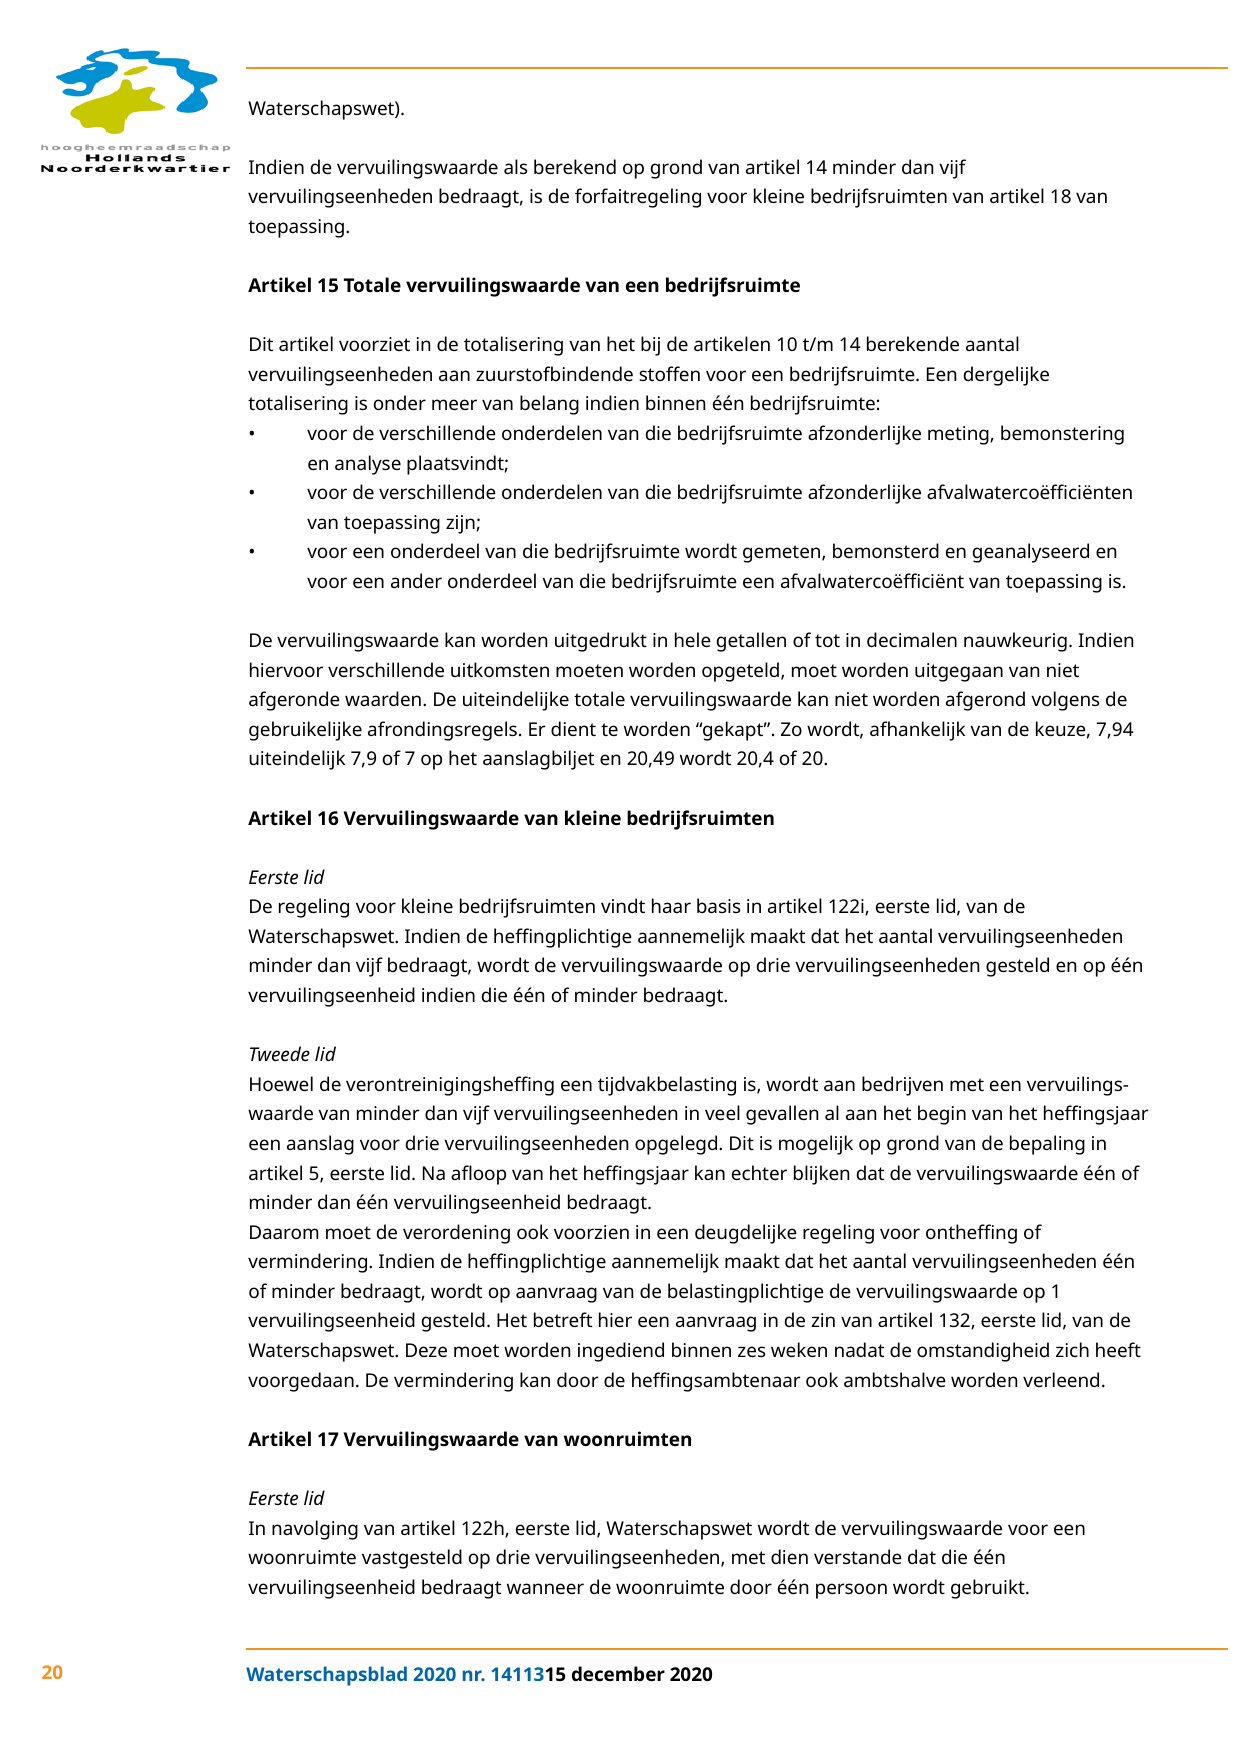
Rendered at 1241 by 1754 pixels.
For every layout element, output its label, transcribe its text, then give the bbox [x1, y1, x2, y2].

text Waterschapswet). [248, 95, 1152, 121]
text Indien de vervuilingswaarde als berekend op grond van artikel 14 minder dan vijf vervuilingseenheden bedraagt, is de forfaitregeling voor kleine bedrijfsruimten van artikel 18 van toepassing. [248, 154, 1152, 239]
list voor de verschillende onderdelen van die bedrijfsruimte afzonderlijke meting, bemonstering en analyse plaatsvindt; [248, 420, 1152, 476]
text Artikel 16 Vervuilingswaarde van kleine bedrijfsruimten [248, 805, 1152, 831]
text Artikel 17 Vervuilingswaarde van woonruimten [248, 1426, 1152, 1452]
picture [41, 47, 231, 172]
text Eerste lid [248, 864, 1152, 890]
text Tweede lid [248, 1041, 1152, 1067]
text In navolging van artikel 122h, eerste lid, Waterschapswet wordt de vervuilingswaarde voor een woonruimte vastgesteld op drie vervuilingseenheden, met dien verstande dat die één vervuilingseenheid bedraagt wanneer de woonruimte door één persoon wordt gebruikt. [248, 1515, 1152, 1600]
text Daarom moet de verordening ook voorzien in een deugdelijke regeling voor ontheffing of vermindering. Indien de heffingplichtige aannemelijk maakt dat het aantal vervuilingseenheden één of minder bedraagt, wordt op aanvraag van de belastingplichtige de vervuilingswaarde op 1 vervuilingseenheid gesteld. Het betreft hier een aanvraag in de zin van artikel 132, eerste lid, van de Waterschapswet. Deze moet worden ingediend binnen zes weken nadat de omstandigheid zich heeft voorgedaan. De vermindering kan door de heffingsambtenaar ook ambtshalve worden verleend. [248, 1219, 1152, 1393]
list voor een onderdeel van die bedrijfsruimte wordt gemeten, bemonsterd en geanalyseerd en voor een ander onderdeel van die bedrijfsruimte een afvalwatercoëfficiënt van toepassing is. [248, 538, 1152, 594]
text Eerste lid [248, 1485, 1152, 1511]
text De regeling voor kleine bedrijfsruimten vindt haar basis in artikel 122i, eerste lid, van de Waterschapswet. Indien de heffingplichtige aannemelijk maakt dat het aantal vervuilingseenheden minder dan vijf bedraagt, wordt de vervuilingswaarde op drie vervuilingseenheden gesteld en op één vervuilingseenheid indien die één of minder bedraagt. [248, 893, 1152, 1008]
text Dit artikel voorziet in de totalisering van het bij de artikelen 10 t/m 14 berekende aantal vervuilingseenheden aan zuurstofbindende stoffen voor een bedrijfsruimte. Een dergelijke totalisering is onder meer van belang indien binnen één bedrijfsruimte: [248, 331, 1152, 416]
text De vervuilingswaarde kan worden uitgedrukt in hele getallen of tot in decimalen nauwkeurig. Indien hiervoor verschillende uitkomsten moeten worden opgeteld, moet worden uitgegaan van niet afgeronde waarden. De uiteindelijke totale vervuilingswaarde kan niet worden afgerond volgens de gebruikelijke afrondingsregels. Er dient te worden “gekapt”. Zo wordt, afhankelijk van de keuze, 7,94 uiteindelijk 7,9 of 7 op het aanslagbiljet en 20,49 wordt 20,4 of 20. [248, 627, 1152, 771]
text Artikel 15 Totale vervuilingswaarde van een bedrijfsruimte [248, 272, 1152, 298]
list voor de verschillende onderdelen van die bedrijfsruimte afzonderlijke afvalwatercoëfficiënten van toepassing zijn; [248, 479, 1152, 535]
text Hoewel de verontreinigingsheffing een tijdvakbelasting is, wordt aan bedrijven met een vervuilings-waarde van minder dan vijf vervuilingseenheden in veel gevallen al aan het begin van het heffingsjaar een aanslag voor drie vervuilingseenheden opgelegd. Dit is mogelijk op grond van de bepaling in artikel 5, eerste lid. Na afloop van het heffingsjaar kan echter blijken dat de vervuilingswaarde één of minder dan één vervuilingseenheid bedraagt. [248, 1071, 1152, 1215]
